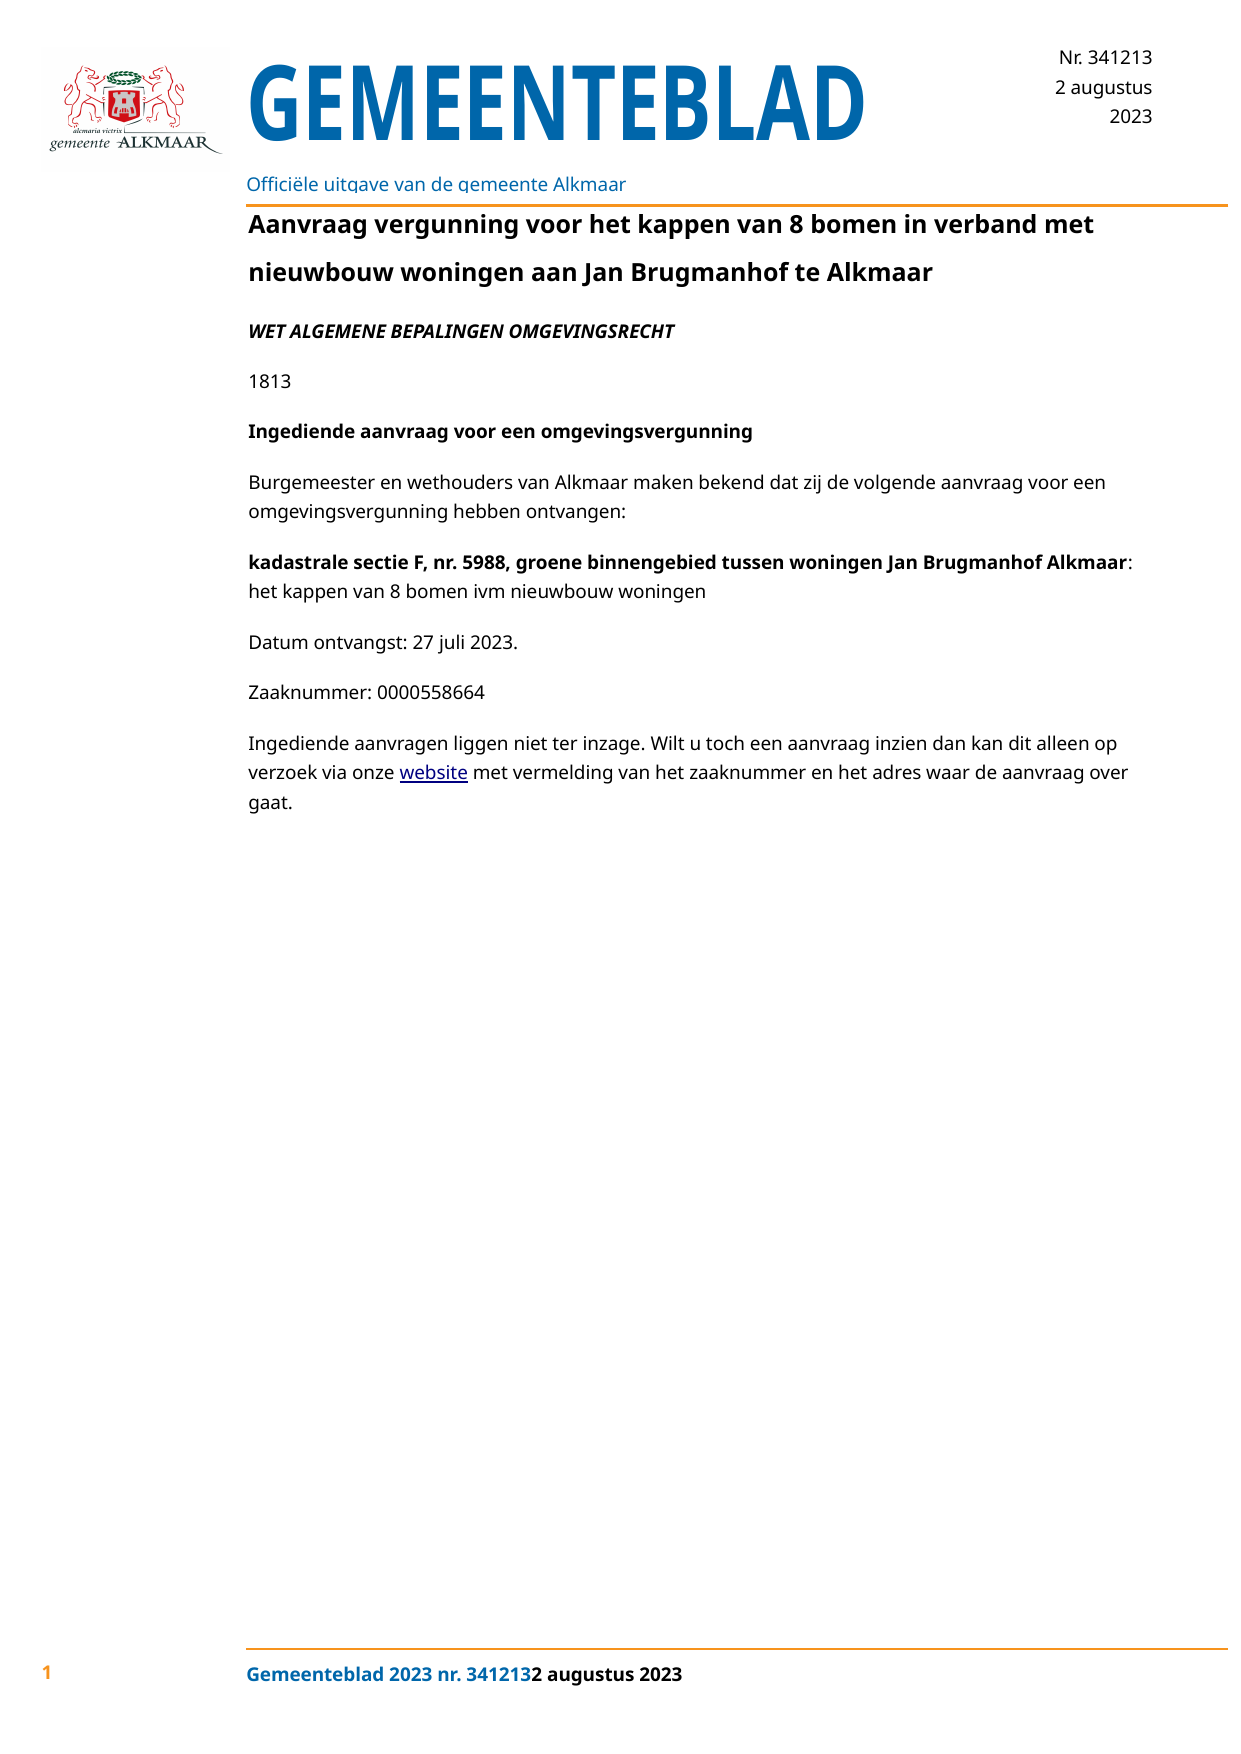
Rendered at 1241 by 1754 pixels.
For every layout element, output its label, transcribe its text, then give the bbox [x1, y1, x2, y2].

text Aanvraag vergunning voor het kappen van 8 bomen in verband met nieuwbouw woningen aan Jan Brugmanhof te Alkmaar [248, 207, 1152, 288]
text Zaaknummer: 0000558664 [248, 679, 1152, 705]
picture [41, 47, 231, 172]
text WET ALGEMENE BEPALINGEN OMGEVINGSRECHT [248, 318, 1152, 344]
text Ingediende aanvraag voor een omgevingsvergunning [248, 419, 1152, 444]
text Ingediende aanvragen liggen niet ter inzage. Wilt u toch een aanvraag inzien dan kan dit alleen op verzoek via onze website met vermelding van het zaaknummer en het adres waar de aanvraag over gaat. [248, 730, 1152, 815]
text Burgemeester en wethouders van Alkmaar maken bekend dat zij de volgende aanvraag voor een omgevingsvergunning hebben ontvangen: [248, 469, 1152, 524]
text 1813 [248, 368, 1152, 394]
text Datum ontvangst: 27 juli 2023. [248, 629, 1152, 655]
text kadastrale sectie F, nr. 5988, groene binnengebied tussen woningen Jan Brugmanhof Alkmaar: het kappen van 8 bomen ivm nieuwbouw woningen [248, 549, 1152, 604]
